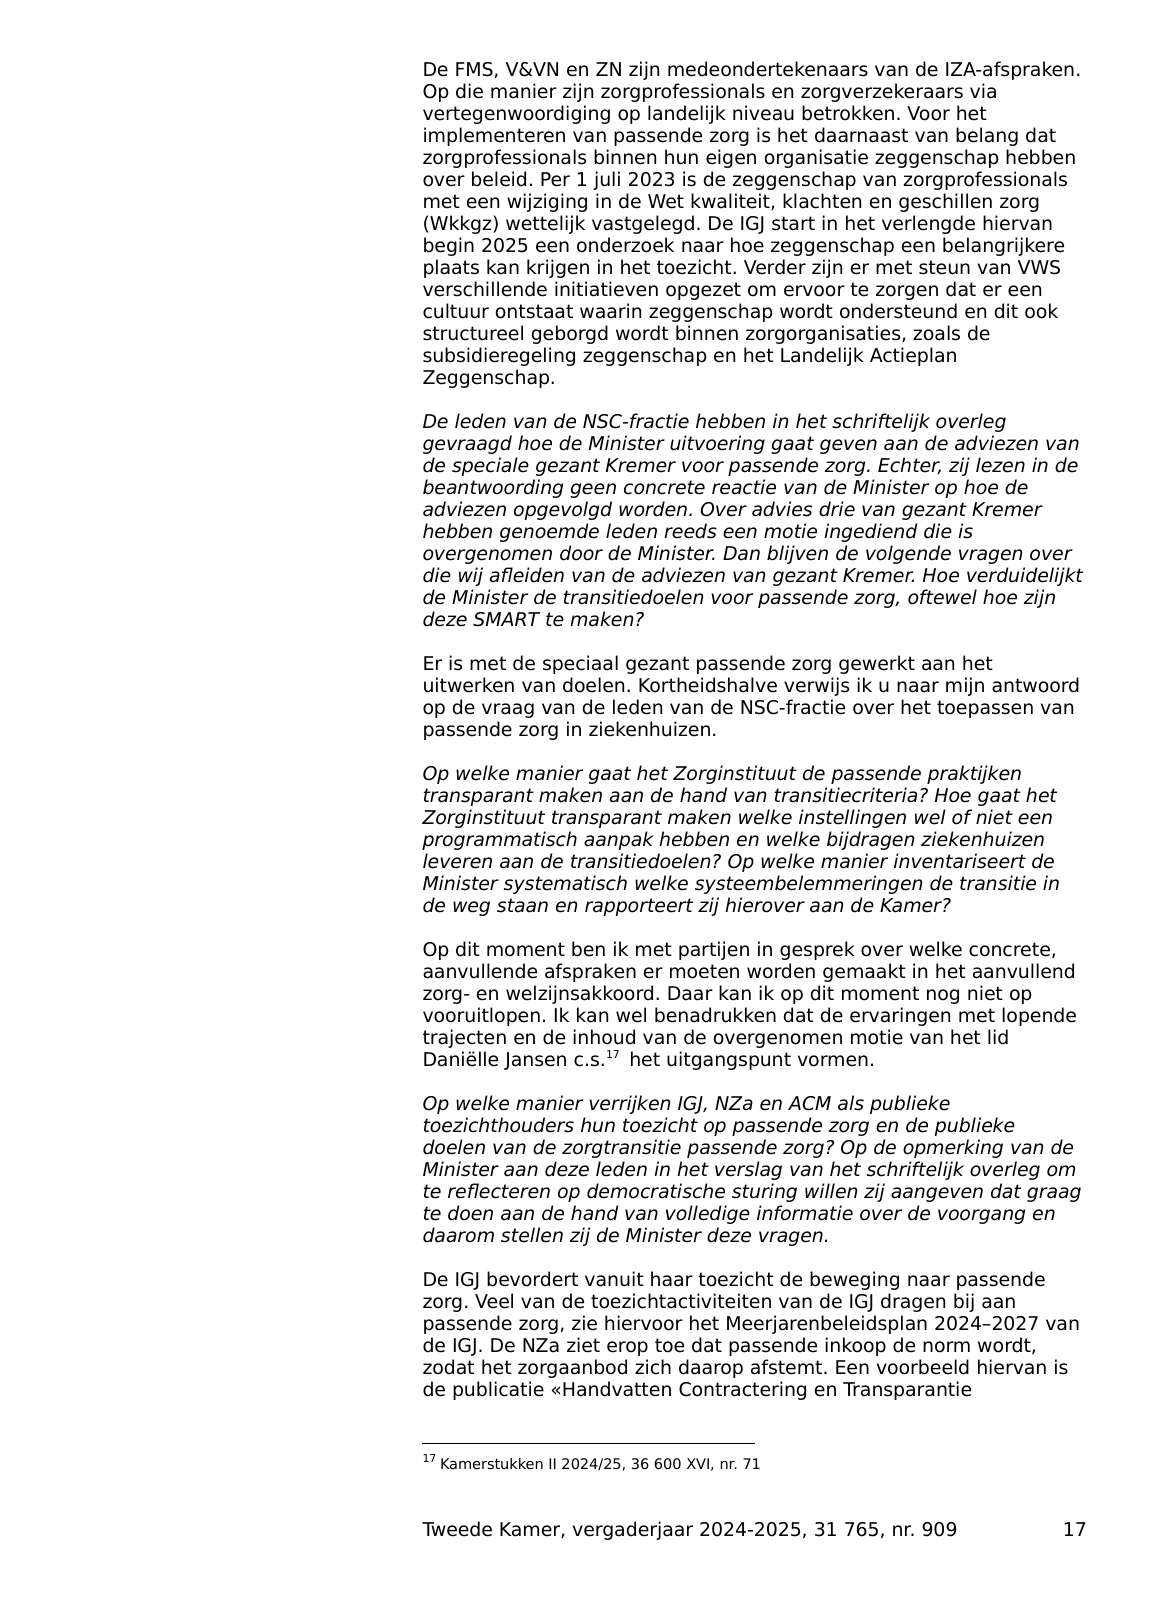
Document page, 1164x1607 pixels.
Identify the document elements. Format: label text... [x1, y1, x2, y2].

text Op dit moment ben ik met partijen in gesprek over welke concrete, aanvullende afspraken er moeten worden gemaakt in het aanvullend zorg- en welzijnsakkoord. Daar kan ik op dit moment nog niet op vooruitlopen. Ik kan wel benadrukken dat de ervaringen met lopende trajecten en de inhoud van de overgenomen motie van het lid Daniëlle Jansen c.s. het uitgangspunt vormen. [422, 939, 1087, 1071]
text Op welke manier verrijken IGJ, NZa en ACM als publieke toezichthouders hun toezicht op passende zorg en de publieke doelen van de zorgtransitie passende zorg? Op de opmerking van de Minister aan deze leden in het verslag van het schriftelijk overleg om te reflecteren op democratische sturing willen zij aangeven dat graag te doen aan de hand van volledige informatie over de voorgang en daarom stellen zij de Minister deze vragen. [422, 1093, 1087, 1247]
text Kamerstukken II 2024/25, 36 600 XVI, nr. 71 [422, 1452, 1087, 1474]
text De IGJ bevordert vanuit haar toezicht de beweging naar passende zorg. Veel van de toezichtactiviteiten van de IGJ dragen bij aan passende zorg, zie hiervoor het Meerjarenbeleidsplan 2024–2027 van de IGJ. De NZa ziet erop toe dat passende inkoop de norm wordt, zodat het zorgaanbod zich daarop afstemt. Een voorbeeld hiervan is de publicatie «Handvatten Contractering en Transparantie [422, 1269, 1087, 1401]
text De leden van de NSC-fractie hebben in het schriftelijk overleg gevraagd hoe de Minister uitvoering gaat geven aan de adviezen van de speciale gezant Kremer voor passende zorg. Echter, zij lezen in de beantwoording geen concrete reactie van de Minister op hoe de adviezen opgevolgd worden. Over advies drie van gezant Kremer hebben genoemde leden reeds een motie ingediend die is overgenomen door de Minister. Dan blijven de volgende vragen over die wij afleiden van de adviezen van gezant Kremer. Hoe verduidelijkt de Minister de transitiedoelen voor passende zorg, oftewel hoe zijn deze SMART te maken? [422, 411, 1087, 631]
text Er is met de speciaal gezant passende zorg gewerkt aan het uitwerken van doelen. Kortheidshalve verwijs ik u naar mijn antwoord op de vraag van de leden van de NSC-fractie over het toepassen van passende zorg in ziekenhuizen. [422, 653, 1087, 741]
text Op welke manier gaat het Zorginstituut de passende praktijken transparant maken aan de hand van transitiecriteria? Hoe gaat het Zorginstituut transparant maken welke instellingen wel of niet een programmatisch aanpak hebben en welke bijdragen ziekenhuizen leveren aan de transitiedoelen? Op welke manier inventariseert de Minister systematisch welke systeembelemmeringen de transitie in de weg staan en rapporteert zij hierover aan de Kamer? [422, 763, 1087, 917]
text De FMS, V&VN en ZN zijn medeondertekenaars van de IZA-afspraken. Op die manier zijn zorgprofessionals en zorgverzekeraars via vertegenwoordiging op landelijk niveau betrokken. Voor het implementeren van passende zorg is het daarnaast van belang dat zorgprofessionals binnen hun eigen organisatie zeggenschap hebben over beleid. Per 1 juli 2023 is de zeggenschap van zorgprofessionals met een wijziging in de Wet kwaliteit, klachten en geschillen zorg (Wkkgz) wettelijk vastgelegd. De IGJ start in het verlengde hiervan begin 2025 een onderzoek naar hoe zeggenschap een belangrijkere plaats kan krijgen in het toezicht. Verder zijn er met steun van VWS verschillende initiatieven opgezet om ervoor te zorgen dat er een cultuur ontstaat waarin zeggenschap wordt ondersteund en dit ook structureel geborgd wordt binnen zorgorganisaties, zoals de subsidieregeling zeggenschap en het Landelijk Actieplan Zeggenschap. [422, 59, 1087, 389]
